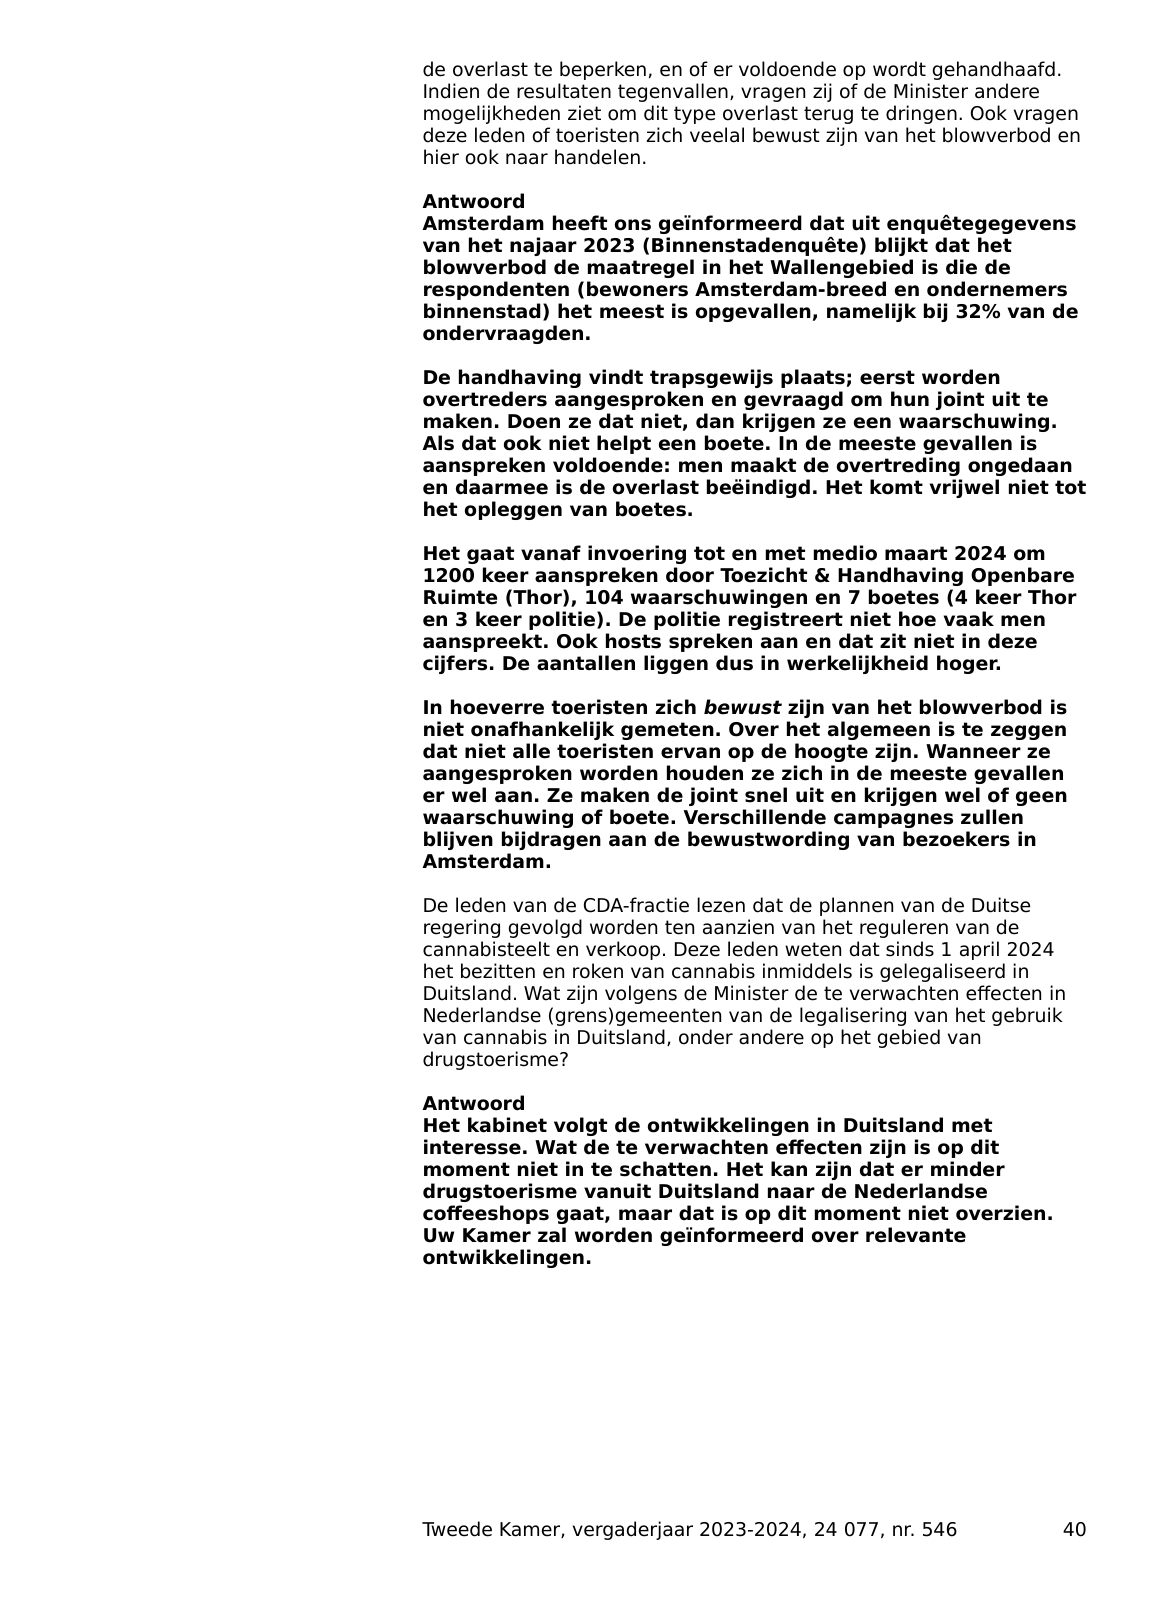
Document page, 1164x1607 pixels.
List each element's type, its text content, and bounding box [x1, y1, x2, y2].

text Antwoord [422, 191, 1087, 213]
text de overlast te beperken, en of er voldoende op wordt gehandhaafd. Indien de resultaten tegenvallen, vragen zij of de Minister andere mogelijkheden ziet om dit type overlast terug te dringen. Ook vragen deze leden of toeristen zich veelal bewust zijn van het blowverbod en hier ook naar handelen. [422, 59, 1087, 169]
text De handhaving vindt trapsgewijs plaats; eerst worden overtreders aangesproken en gevraagd om hun joint uit te maken. Doen ze dat niet, dan krijgen ze een waarschuwing. Als dat ook niet helpt een boete. In de meeste gevallen is aanspreken voldoende: men maakt de overtreding ongedaan en daarmee is de overlast beëindigd. Het komt vrijwel niet tot het opleggen van boetes. [422, 367, 1087, 521]
text De leden van de CDA-fractie lezen dat de plannen van de Duitse regering gevolgd worden ten aanzien van het reguleren van de cannabisteelt en verkoop. Deze leden weten dat sinds 1 april 2024 het bezitten en roken van cannabis inmiddels is gelegaliseerd in Duitsland. Wat zijn volgens de Minister de te verwachten effecten in Nederlandse (grens)gemeenten van de legalisering van het gebruik van cannabis in Duitsland, onder andere op het gebied van drugstoerisme? [422, 895, 1087, 1071]
text Het kabinet volgt de ontwikkelingen in Duitsland met interesse. Wat de te verwachten effecten zijn is op dit moment niet in te schatten. Het kan zijn dat er minder drugstoerisme vanuit Duitsland naar de Nederlandse coffeeshops gaat, maar dat is op dit moment niet overzien. Uw Kamer zal worden geïnformeerd over relevante ontwikkelingen. [422, 1115, 1087, 1269]
text Amsterdam heeft ons geïnformeerd dat uit enquêtegegevens van het najaar 2023 (Binnenstadenquête) blijkt dat het blowverbod de maatregel in het Wallengebied is die de respondenten (bewoners Amsterdam-breed en ondernemers binnenstad) het meest is opgevallen, namelijk bij 32% van de ondervraagden. [422, 213, 1087, 345]
text In hoeverre toeristen zich bewust zijn van het blowverbod is niet onafhankelijk gemeten. Over het algemeen is te zeggen dat niet alle toeristen ervan op de hoogte zijn. Wanneer ze aangesproken worden houden ze zich in de meeste gevallen er wel aan. Ze maken de joint snel uit en krijgen wel of geen waarschuwing of boete. Verschillende campagnes zullen blijven bijdragen aan de bewustwording van bezoekers in Amsterdam. [422, 697, 1087, 873]
text Antwoord [422, 1093, 1087, 1115]
text Het gaat vanaf invoering tot en met medio maart 2024 om 1200 keer aanspreken door Toezicht & Handhaving Openbare Ruimte (Thor), 104 waarschuwingen en 7 boetes (4 keer Thor en 3 keer politie). De politie registreert niet hoe vaak men aanspreekt. Ook hosts spreken aan en dat zit niet in deze cijfers. De aantallen liggen dus in werkelijkheid hoger. [422, 543, 1087, 675]
